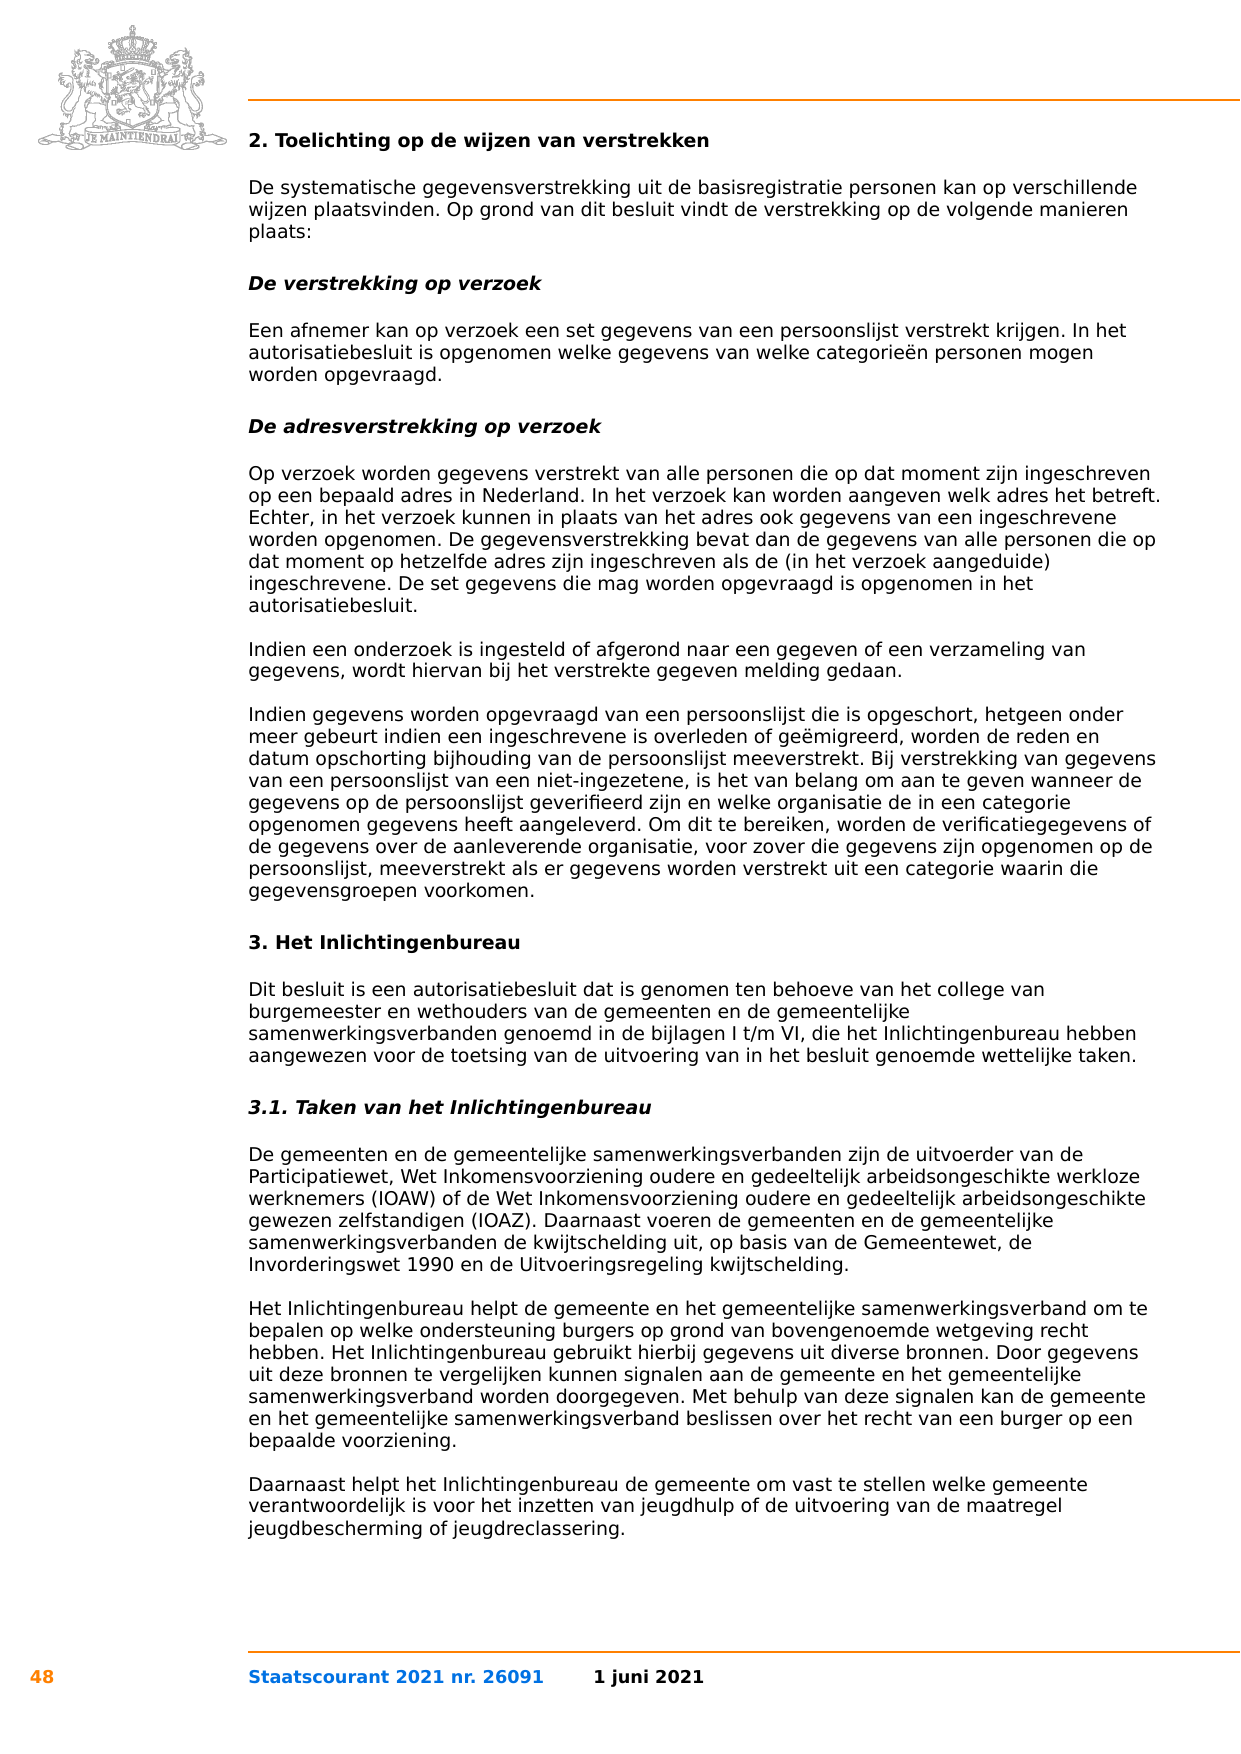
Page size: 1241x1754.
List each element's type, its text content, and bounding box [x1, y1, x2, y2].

text Op verzoek worden gegevens verstrekt van alle personen die op dat moment zijn ingeschreven op een bepaald adres in Nederland. In het verzoek kan worden aangeven welk adres het betreft. Echter, in het verzoek kunnen in plaats van het adres ook gegevens van een ingeschrevene worden opgenomen. De gegevensverstrekking bevat dan de gegevens van alle personen die op dat moment op hetzelfde adres zijn ingeschreven als de (in het verzoek aangeduide) ingeschrevene. De set gegevens die mag worden opgevraagd is opgenomen in het autorisatiebesluit. [248, 463, 1163, 617]
subtitle 3. Het Inlichtingenbureau [248, 932, 1163, 954]
text De systematische gegevensverstrekking uit de basisregistratie personen kan op verschillende wijzen plaatsvinden. Op grond van dit besluit vindt de verstrekking op de volgende manieren plaats: [248, 177, 1163, 243]
text De gemeenten en de gemeentelijke samenwerkingsverbanden zijn de uitvoerder van de Participatiewet, Wet Inkomensvoorziening oudere en gedeeltelijk arbeidsongeschikte werkloze werknemers (IOAW) of de Wet Inkomensvoorziening oudere en gedeeltelijk arbeidsongeschikte gewezen zelfstandigen (IOAZ). Daarnaast voeren de gemeenten en de gemeentelijke samenwerkingsverbanden de kwijtschelding uit, op basis van de Gemeentewet, de Invorderingswet 1990 en de Uitvoeringsregeling kwijtschelding. [248, 1144, 1163, 1276]
text Indien een onderzoek is ingesteld of afgerond naar een gegeven of een verzameling van gegevens, wordt hiervan bij het verstrekte gegeven melding gedaan. [248, 638, 1163, 682]
text Het Inlichtingenbureau helpt de gemeente en het gemeentelijke samenwerkingsverband om te bepalen op welke ondersteuning burgers op grond van bovengenoemde wetgeving recht hebben. Het Inlichtingenbureau gebruikt hierbij gegevens uit diverse bronnen. Door gegevens uit deze bronnen te vergelijken kunnen signalen aan de gemeente en het gemeentelijke samenwerkingsverband worden doorgegeven. Met behulp van deze signalen kan de gemeente en het gemeentelijke samenwerkingsverband beslissen over het recht van een burger op een bepaalde voorziening. [248, 1298, 1163, 1452]
subtitle 2. Toelichting op de wijzen van verstrekken [248, 130, 1163, 152]
subtitle De verstrekking op verzoek [248, 273, 1163, 295]
subtitle 3.1. Taken van het Inlichtingenbureau [248, 1097, 1163, 1119]
text Indien gegevens worden opgevraagd van een persoonslijst die is opgeschort, hetgeen onder meer gebeurt indien een ingeschrevene is overleden of geëmigreerd, worden de reden en datum opschorting bijhouding van de persoonslijst meeverstrekt. Bij verstrekking van gegevens van een persoonslijst van een niet-ingezetene, is het van belang om aan te geven wanneer de gegevens op de persoonslijst geverifieerd zijn en welke organisatie de in een categorie opgenomen gegevens heeft aangeleverd. Om dit te bereiken, worden de verificatiegegevens of de gegevens over de aanleverende organisatie, voor zover die gegevens zijn opgenomen op de persoonslijst, meeverstrekt als er gegevens worden verstrekt uit een categorie waarin die gegevensgroepen voorkomen. [248, 704, 1163, 902]
text Een afnemer kan op verzoek een set gegevens van een persoonslijst verstrekt krijgen. In het autorisatiebesluit is opgenomen welke gegevens van welke categorieën personen mogen worden opgevraagd. [248, 320, 1163, 386]
text Daarnaast helpt het Inlichtingenbureau de gemeente om vast te stellen welke gemeente verantwoordelijk is voor het inzetten van jeugdhulp of de uitvoering van de maatregel jeugdbescherming of jeugdreclassering. [248, 1473, 1163, 1539]
picture [38, 25, 227, 150]
text Dit besluit is een autorisatiebesluit dat is genomen ten behoeve van het college van burgemeester en wethouders van de gemeenten en de gemeentelijke samenwerkingsverbanden genoemd in de bijlagen I t/m VI, die het Inlichtingenbureau hebben aangewezen voor de toetsing van de uitvoering van in het besluit genoemde wettelijke taken. [248, 979, 1163, 1067]
subtitle De adresverstrekking op verzoek [248, 416, 1163, 438]
